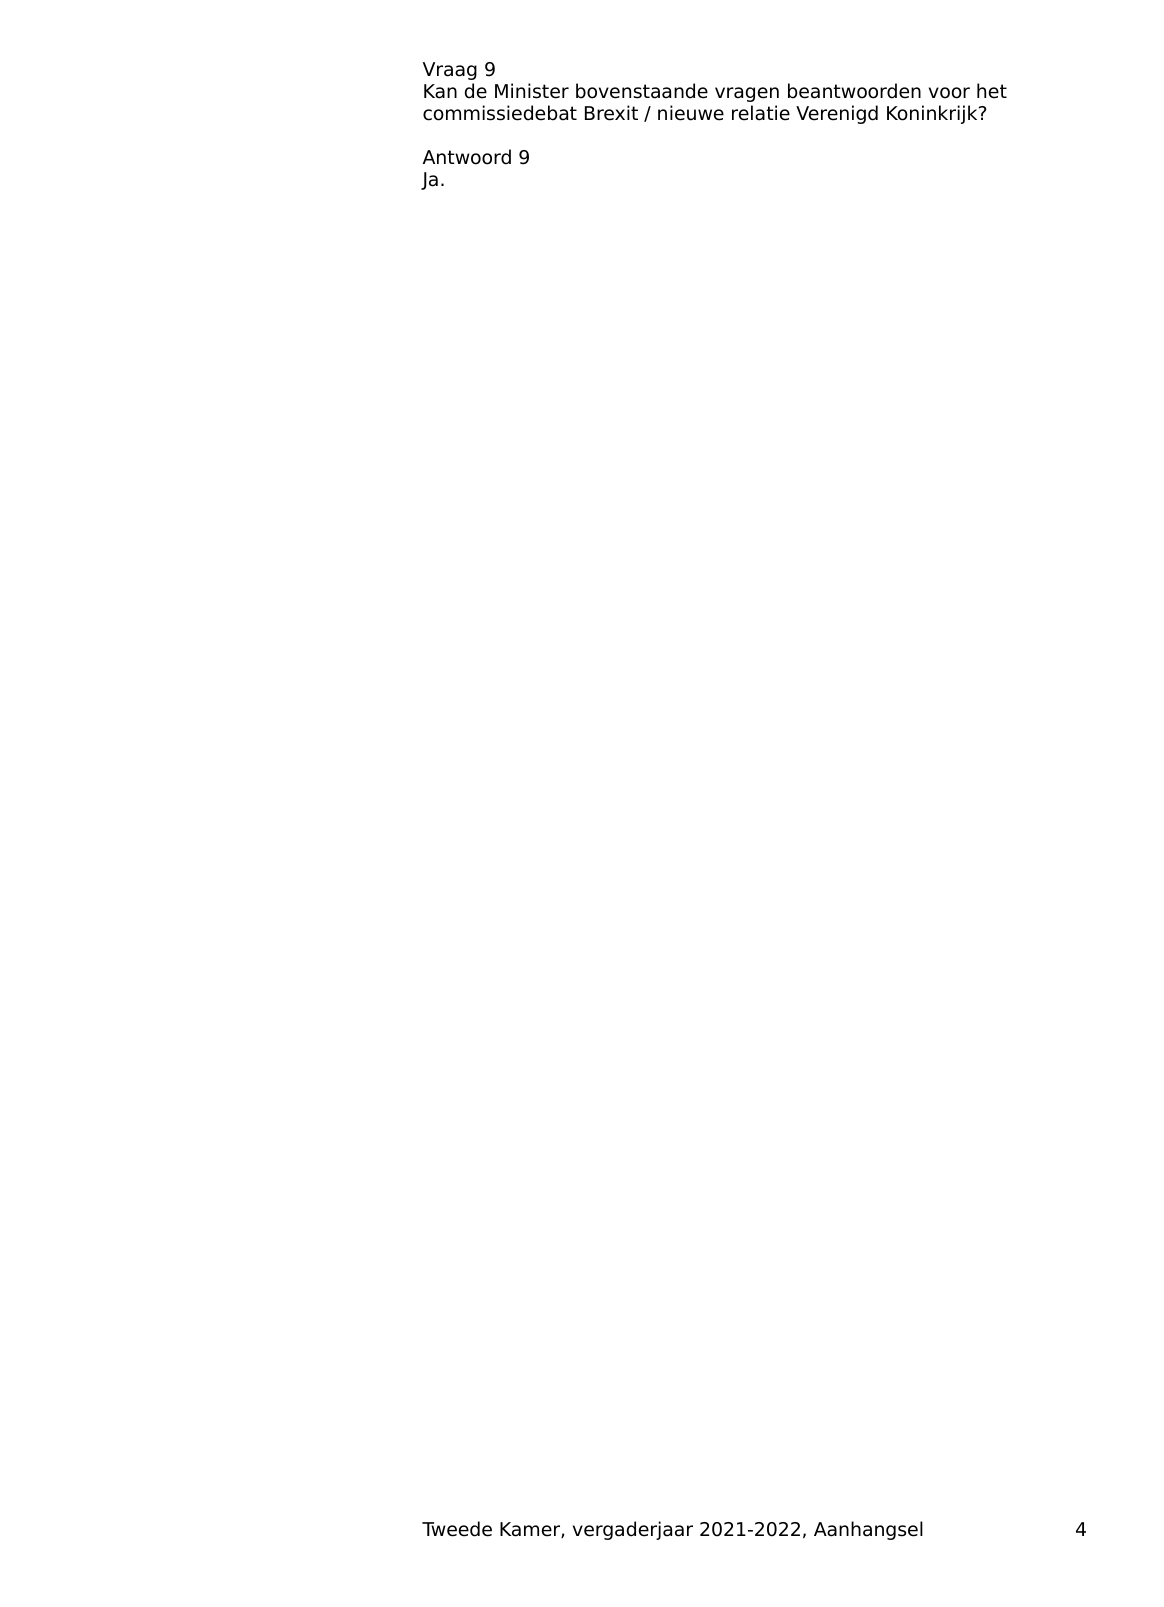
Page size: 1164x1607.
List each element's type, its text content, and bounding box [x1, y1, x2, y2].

text Kan de Minister bovenstaande vragen beantwoorden voor het commissiedebat Brexit / nieuwe relatie Verenigd Koninkrijk? [422, 81, 1087, 125]
text Ja. [422, 169, 1087, 191]
text Vraag 9 [422, 59, 1087, 81]
text Antwoord 9 [422, 147, 1087, 169]
